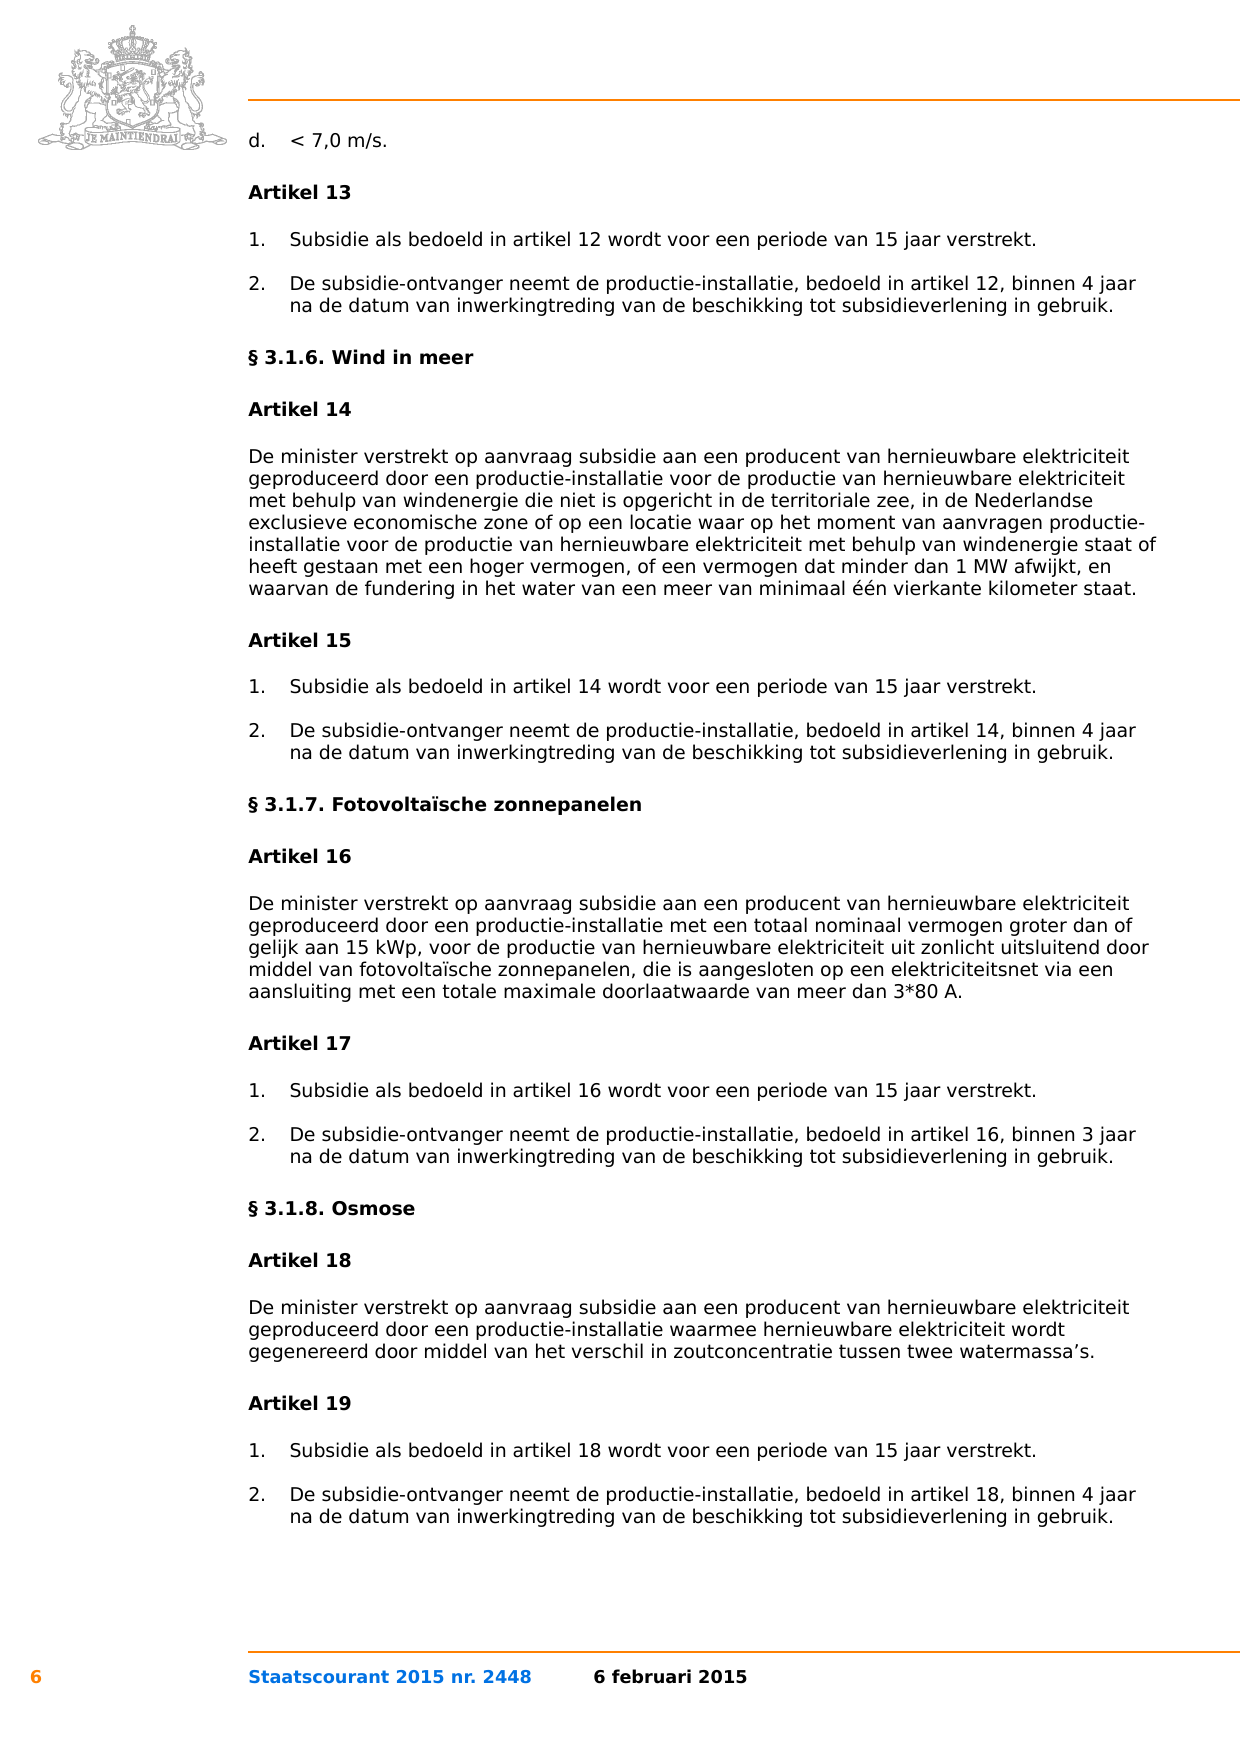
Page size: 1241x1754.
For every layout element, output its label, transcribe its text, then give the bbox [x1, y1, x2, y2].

subtitle Artikel 13 [248, 182, 1163, 204]
text De minister verstrekt op aanvraag subsidie aan een producent van hernieuwbare elektriciteit geproduceerd door een productie-installatie met een totaal nominaal vermogen groter dan of gelijk aan 15 kWp, voor de productie van hernieuwbare elektriciteit uit zonlicht uitsluitend door middel van fotovoltaïsche zonnepanelen, die is aangesloten op een elektriciteitsnet via een aansluiting met een totale maximale doorlaatwaarde van meer dan 3*80 A. [248, 893, 1163, 1003]
text 2. De subsidie-ontvanger neemt de productie-installatie, bedoeld in artikel 18, binnen 4 jaar na de datum van inwerkingtreding van de beschikking tot subsidieverlening in gebruik. [248, 1484, 1163, 1528]
subtitle § 3.1.6. Wind in meer [248, 347, 1163, 369]
subtitle § 3.1.7. Fotovoltaïsche zonnepanelen [248, 794, 1163, 816]
subtitle Artikel 14 [248, 399, 1163, 421]
text 1. Subsidie als bedoeld in artikel 14 wordt voor een periode van 15 jaar verstrekt. [248, 676, 1163, 698]
text 2. De subsidie-ontvanger neemt de productie-installatie, bedoeld in artikel 14, binnen 4 jaar na de datum van inwerkingtreding van de beschikking tot subsidieverlening in gebruik. [248, 720, 1163, 764]
subtitle Artikel 17 [248, 1033, 1163, 1055]
text De minister verstrekt op aanvraag subsidie aan een producent van hernieuwbare elektriciteit geproduceerd door een productie-installatie waarmee hernieuwbare elektriciteit wordt gegenereerd door middel van het verschil in zoutconcentratie tussen twee watermassa’s. [248, 1297, 1163, 1363]
subtitle Artikel 18 [248, 1250, 1163, 1272]
subtitle Artikel 15 [248, 629, 1163, 651]
text De minister verstrekt op aanvraag subsidie aan een producent van hernieuwbare elektriciteit geproduceerd door een productie-installatie voor de productie van hernieuwbare elektriciteit met behulp van windenergie die niet is opgericht in de territoriale zee, in de Nederlandse exclusieve economische zone of op een locatie waar op het moment van aanvragen productie-installatie voor de productie van hernieuwbare elektriciteit met behulp van windenergie staat of heeft gestaan met een hoger vermogen, of een vermogen dat minder dan 1 MW afwijkt, en waarvan de fundering in het water van een meer van minimaal één vierkante kilometer staat. [248, 446, 1163, 599]
subtitle Artikel 19 [248, 1393, 1163, 1415]
picture [38, 25, 227, 150]
text 2. De subsidie-ontvanger neemt de productie-installatie, bedoeld in artikel 12, binnen 4 jaar na de datum van inwerkingtreding van de beschikking tot subsidieverlening in gebruik. [248, 273, 1163, 317]
text 1. Subsidie als bedoeld in artikel 12 wordt voor een periode van 15 jaar verstrekt. [248, 229, 1163, 251]
subtitle Artikel 16 [248, 846, 1163, 868]
text d. < 7,0 m/s. [248, 130, 1163, 152]
text 1. Subsidie als bedoeld in artikel 16 wordt voor een periode van 15 jaar verstrekt. [248, 1080, 1163, 1102]
text 2. De subsidie-ontvanger neemt de productie-installatie, bedoeld in artikel 16, binnen 3 jaar na de datum van inwerkingtreding van de beschikking tot subsidieverlening in gebruik. [248, 1124, 1163, 1168]
subtitle § 3.1.8. Osmose [248, 1198, 1163, 1220]
text 1. Subsidie als bedoeld in artikel 18 wordt voor een periode van 15 jaar verstrekt. [248, 1440, 1163, 1462]
